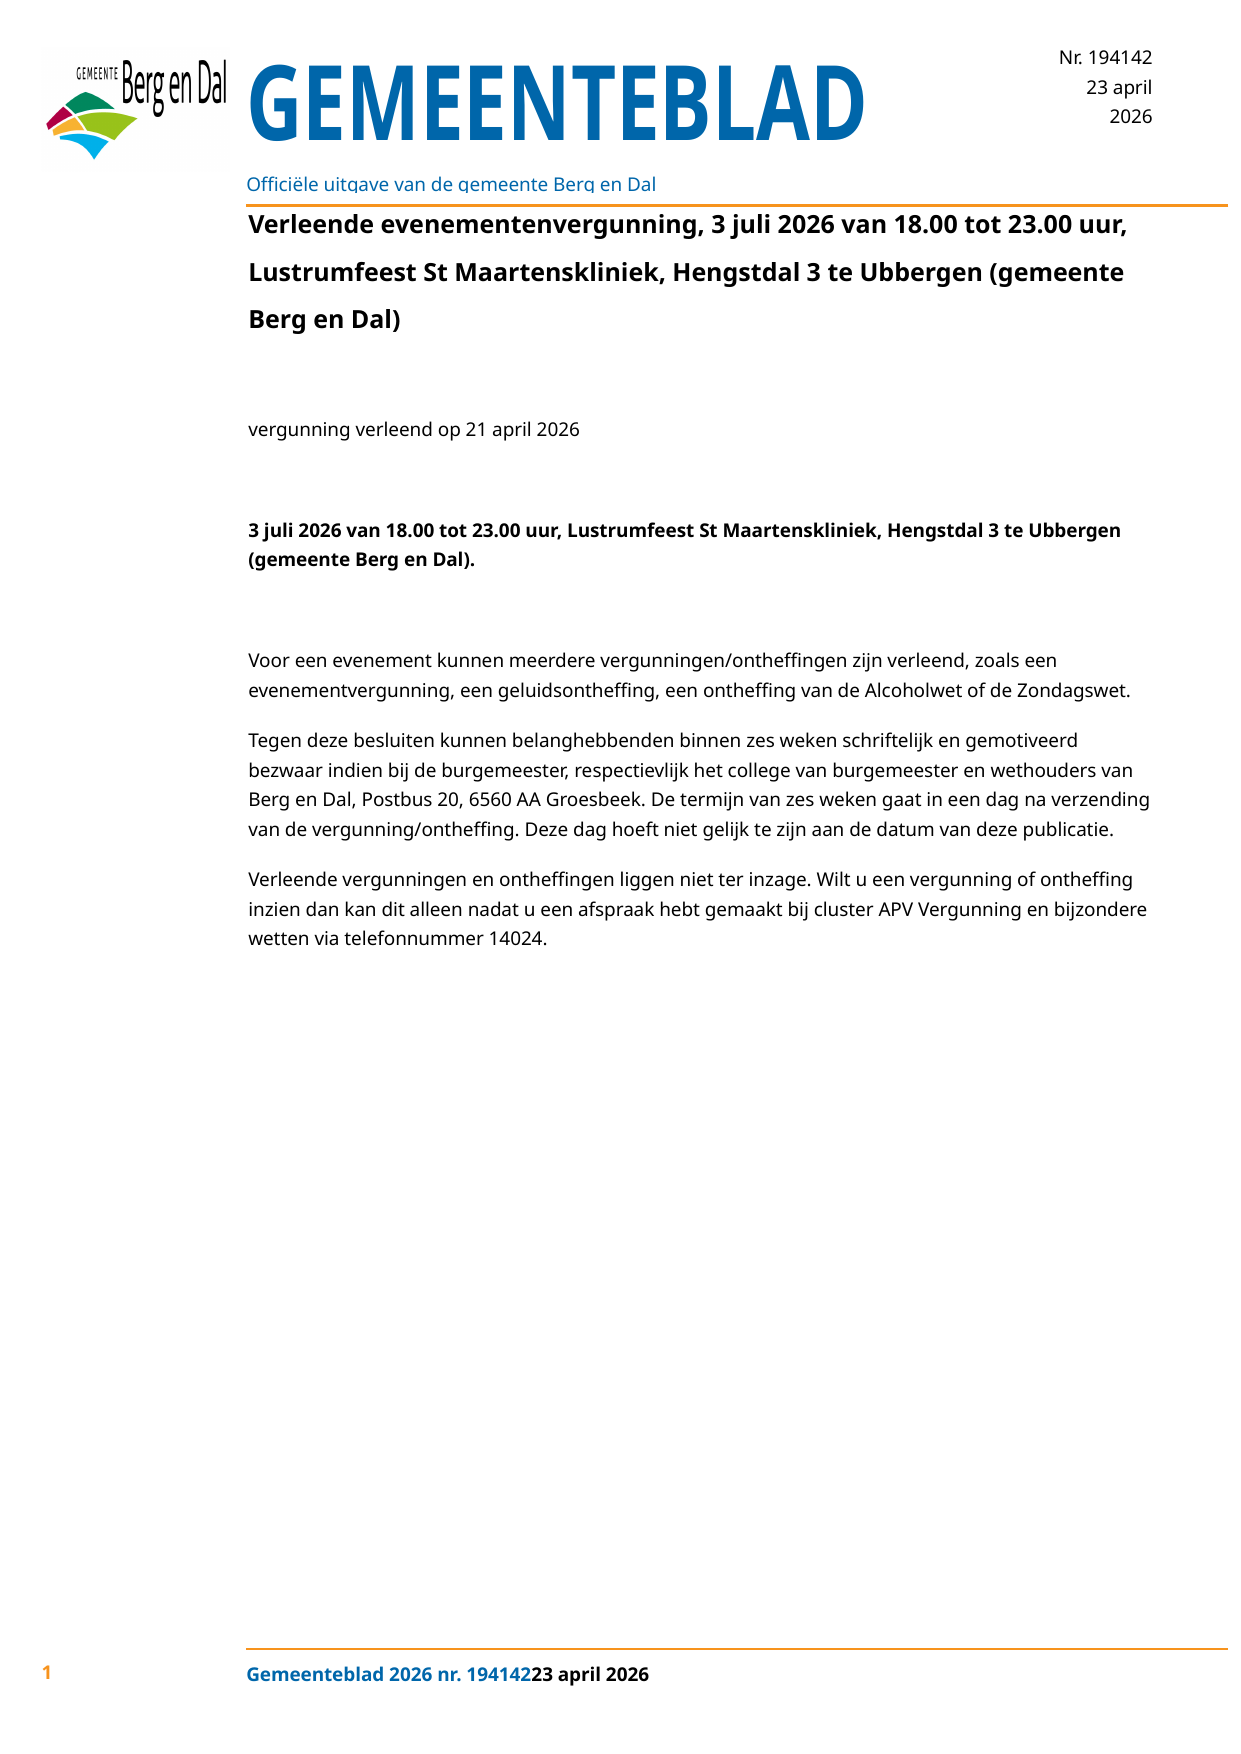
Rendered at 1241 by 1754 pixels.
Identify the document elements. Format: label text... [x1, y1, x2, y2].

text Voor een evenement kunnen meerdere vergunningen/ontheffingen zijn verleend, zoals een evenementvergunning, een geluidsontheffing, een ontheffing van de Alcoholwet of de Zondagswet. [248, 647, 1152, 702]
picture [41, 47, 231, 172]
text 3 juli 2026 van 18.00 tot 23.00 uur, Lustrumfeest St Maartenskliniek, Hengstdal 3 te Ubbergen (gemeente Berg en Dal). [248, 517, 1152, 572]
text Verleende evenementenvergunning, 3 juli 2026 van 18.00 tot 23.00 uur, Lustrumfeest St Maartenskliniek, Hengstdal 3 te Ubbergen (gemeente Berg en Dal) [248, 207, 1152, 336]
text Verleende vergunningen en ontheffingen liggen niet ter inzage. Wilt u een vergunning of ontheffing inzien dan kan dit alleen nadat u een afspraak hebt gemaakt bij cluster APV Vergunning en bijzondere wetten via telefonnummer 14024. [248, 866, 1152, 951]
text Tegen deze besluiten kunnen belanghebbenden binnen zes weken schriftelijk en gemotiveerd bezwaar indien bij de burgemeester, respectievlijk het college van burgemeester en wethouders van Berg en Dal, Postbus 20, 6560 AA Groesbeek. De termijn van zes weken gaat in een dag na verzending van de vergunning/ontheffing. Deze dag hoeft niet gelijk te zijn aan de datum van deze publicatie. [248, 727, 1152, 842]
text vergunning verleend op 21 april 2026 [248, 416, 1152, 442]
